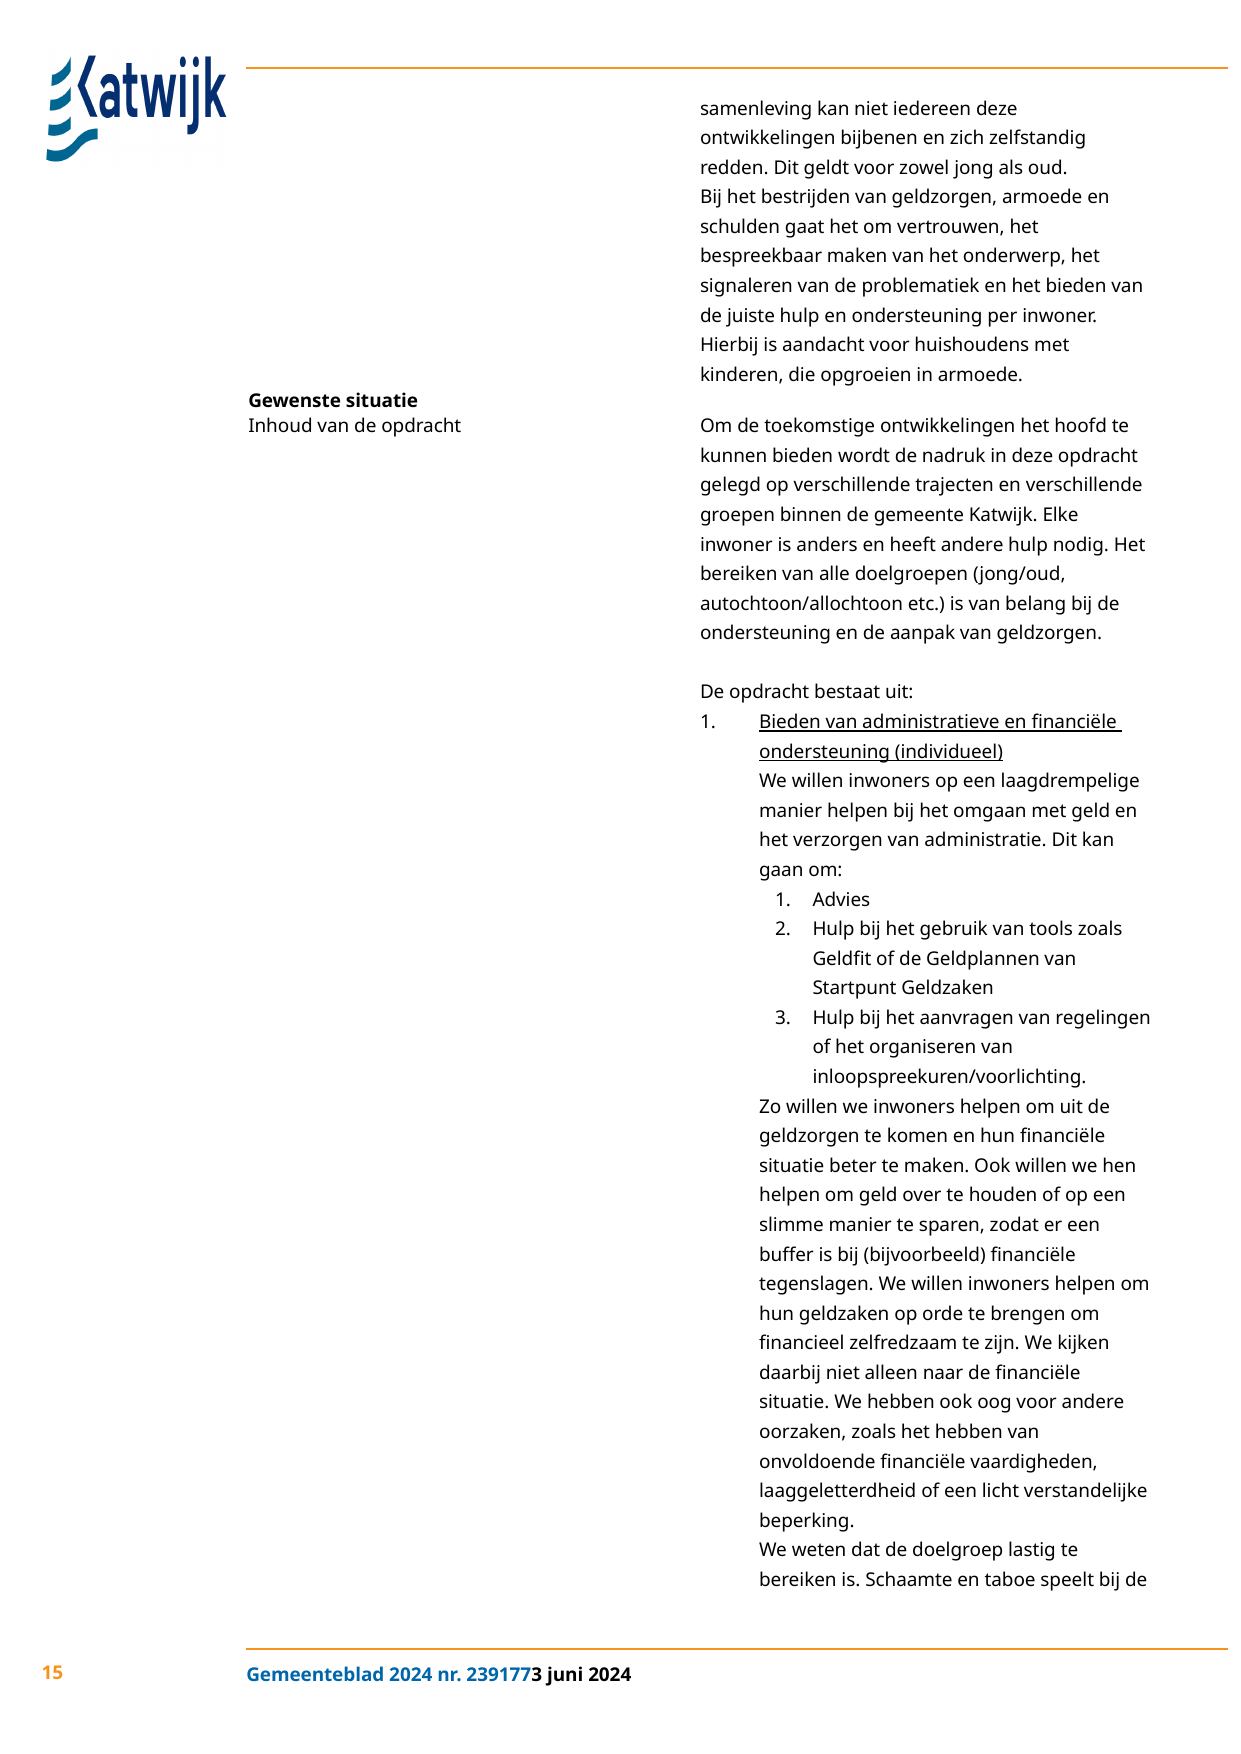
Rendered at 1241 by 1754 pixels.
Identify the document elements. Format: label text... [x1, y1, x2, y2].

table_cell [248, 95, 700, 387]
table_cell Gewenste situatie [248, 387, 1152, 412]
table_cell Inhoud van de opdracht [248, 413, 700, 1592]
table_cell samenleving kan niet iedereen deze ontwikkelingen bijbenen en zich zelfstandig redden. Dit geldt voor zowel jong als oud. Bij het bestrijden van geldzorgen, armoede en schulden gaat het om vertrouwen, het bespreekbaar maken van het onderwerp, het signaleren van de problematiek en het bieden van de juiste hulp en ondersteuning per inwoner. Hierbij is aandacht voor huishoudens met kinderen, die opgroeien in armoede. [700, 95, 1152, 387]
picture [41, 47, 231, 172]
table_cell Om de toekomstige ontwikkelingen het hoofd te kunnen bieden wordt de nadruk in deze opdracht gelegd op verschillende trajecten en verschillende groepen binnen de gemeente Katwijk. Elke inwoner is anders en heeft andere hulp nodig. Het bereiken van alle doelgroepen (jong/oud, autochtoon/allochtoon etc.) is van belang bij de ondersteuning en de aanpak van geldzorgen. De opdracht bestaat uit: Bieden van administratieve en financiële ondersteuning (individueel) We willen inwoners op een laagdrempelige manier helpen bij het omgaan met geld en het verzorgen van administratie. Dit kan gaan om: Advies Hulp bij het gebruik van tools zoals Geldfit of de Geldplannen van Startpunt Geldzaken Hulp bij het aanvragen van regelingen of het organiseren van inloopspreekuren/voorlichting. Zo willen we inwoners helpen om uit de geldzorgen te komen en hun financiële situatie beter te maken. Ook willen we hen helpen om geld over te houden of op een slimme manier te sparen, zodat er een buffer is bij (bijvoorbeeld) financiële tegenslagen. We willen inwoners helpen om hun geldzaken op orde te brengen om financieel zelfredzaam te zijn. We kijken daarbij niet alleen naar de financiële situatie. We hebben ook oog voor andere oorzaken, zoals het hebben van onvoldoende financiële vaardigheden, laaggeletterdheid of een licht verstandelijke beperking. We weten dat de doelgroep lastig te bereiken is. Schaamte en taboe speelt bij de [700, 413, 1152, 1592]
